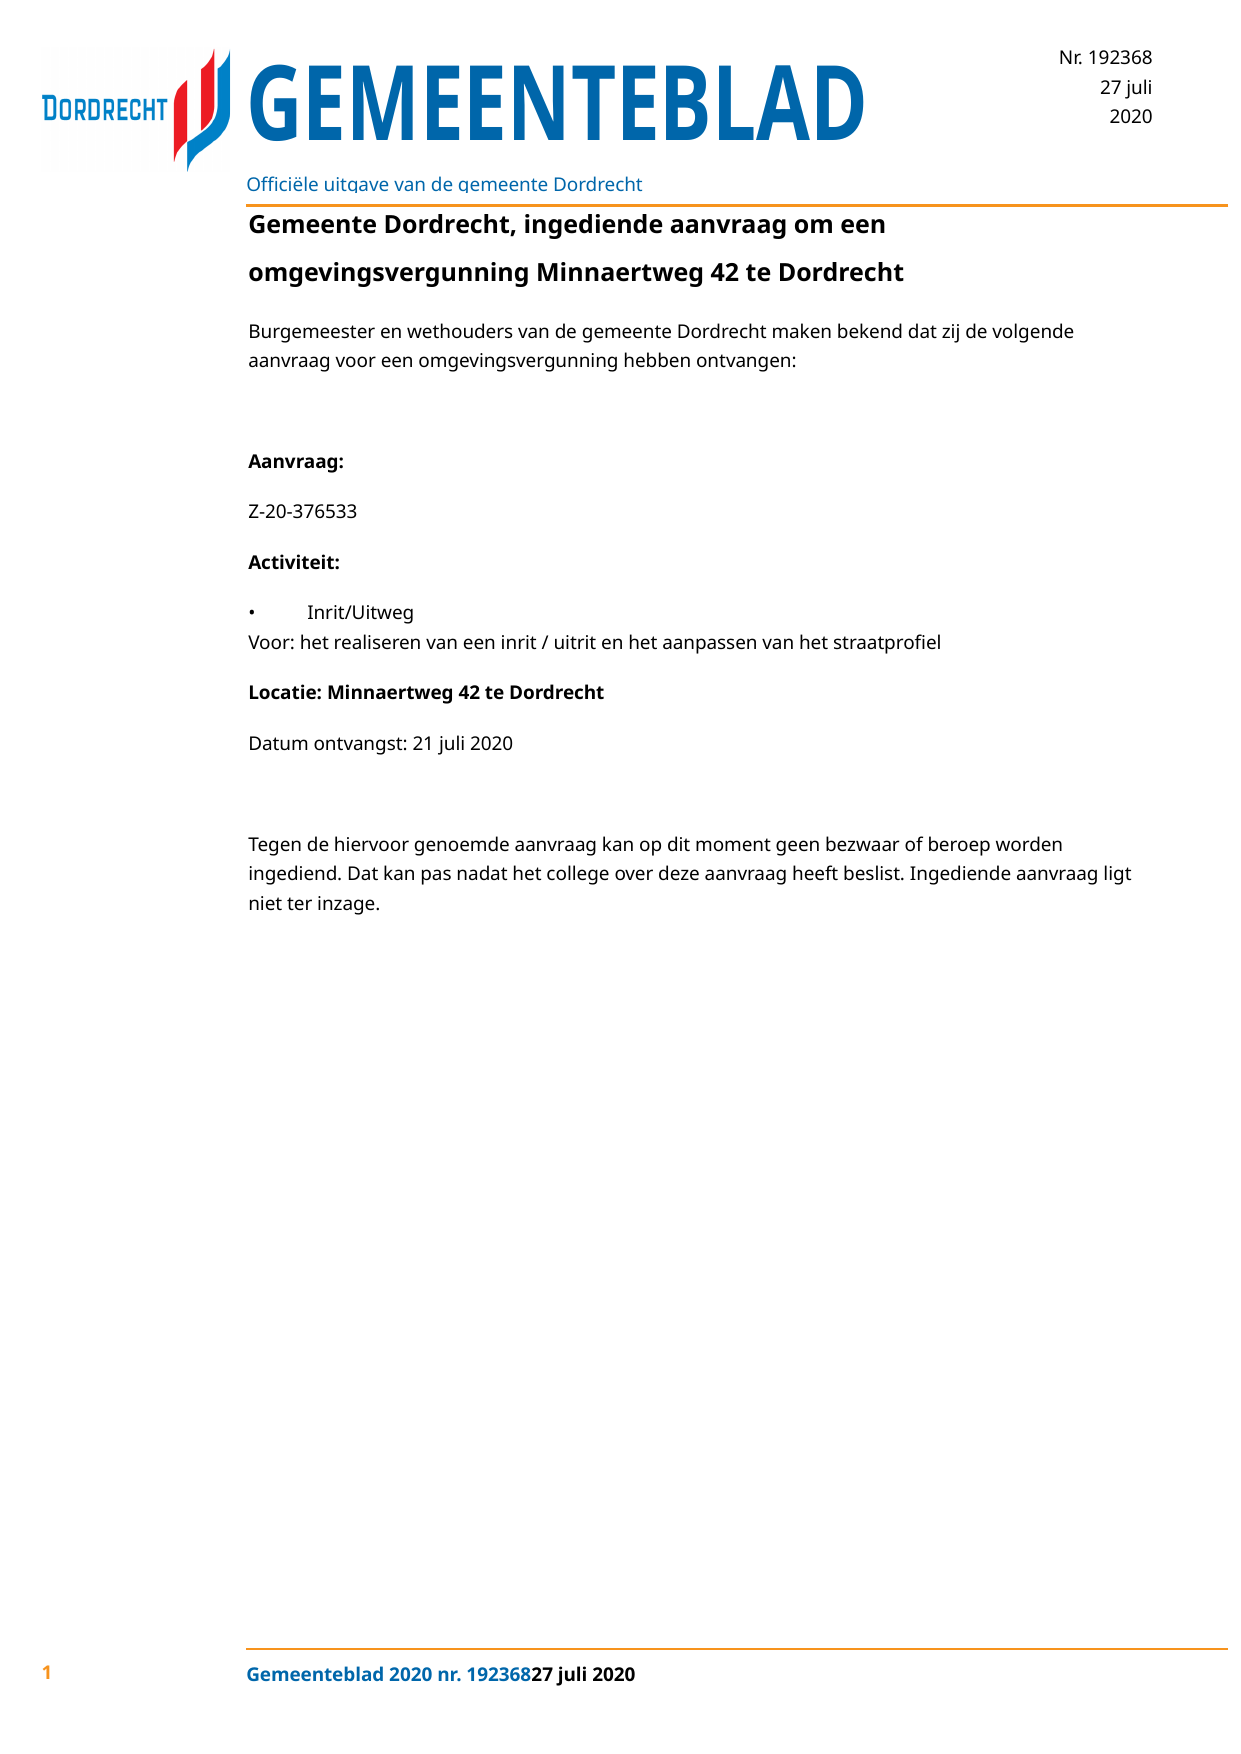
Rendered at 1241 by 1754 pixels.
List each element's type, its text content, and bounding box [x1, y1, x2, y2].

text Tegen de hiervoor genoemde aanvraag kan op dit moment geen bezwaar of beroep worden ingediend. Dat kan pas nadat het college over deze aanvraag heeft beslist. Ingediende aanvraag ligt niet ter inzage. [248, 831, 1152, 916]
text Gemeente Dordrecht, ingediende aanvraag om een omgevingsvergunning Minnaertweg 42 te Dordrecht [248, 207, 1152, 288]
text Voor: het realiseren van een inrit / uitrit en het aanpassen van het straatprofiel [248, 629, 1152, 655]
list Inrit/Uitweg [248, 599, 1152, 625]
picture [41, 47, 231, 172]
text Aanvraag: [248, 448, 1152, 474]
text Z-20-376533 [248, 499, 1152, 524]
text Datum ontvangst: 21 juli 2020 [248, 730, 1152, 756]
text Burgemeester en wethouders van de gemeente Dordrecht maken bekend dat zij de volgende aanvraag voor een omgevingsvergunning hebben ontvangen: [248, 318, 1152, 373]
text Activiteit: [248, 549, 1152, 575]
text Locatie: Minnaertweg 42 te Dordrecht [248, 679, 1152, 705]
